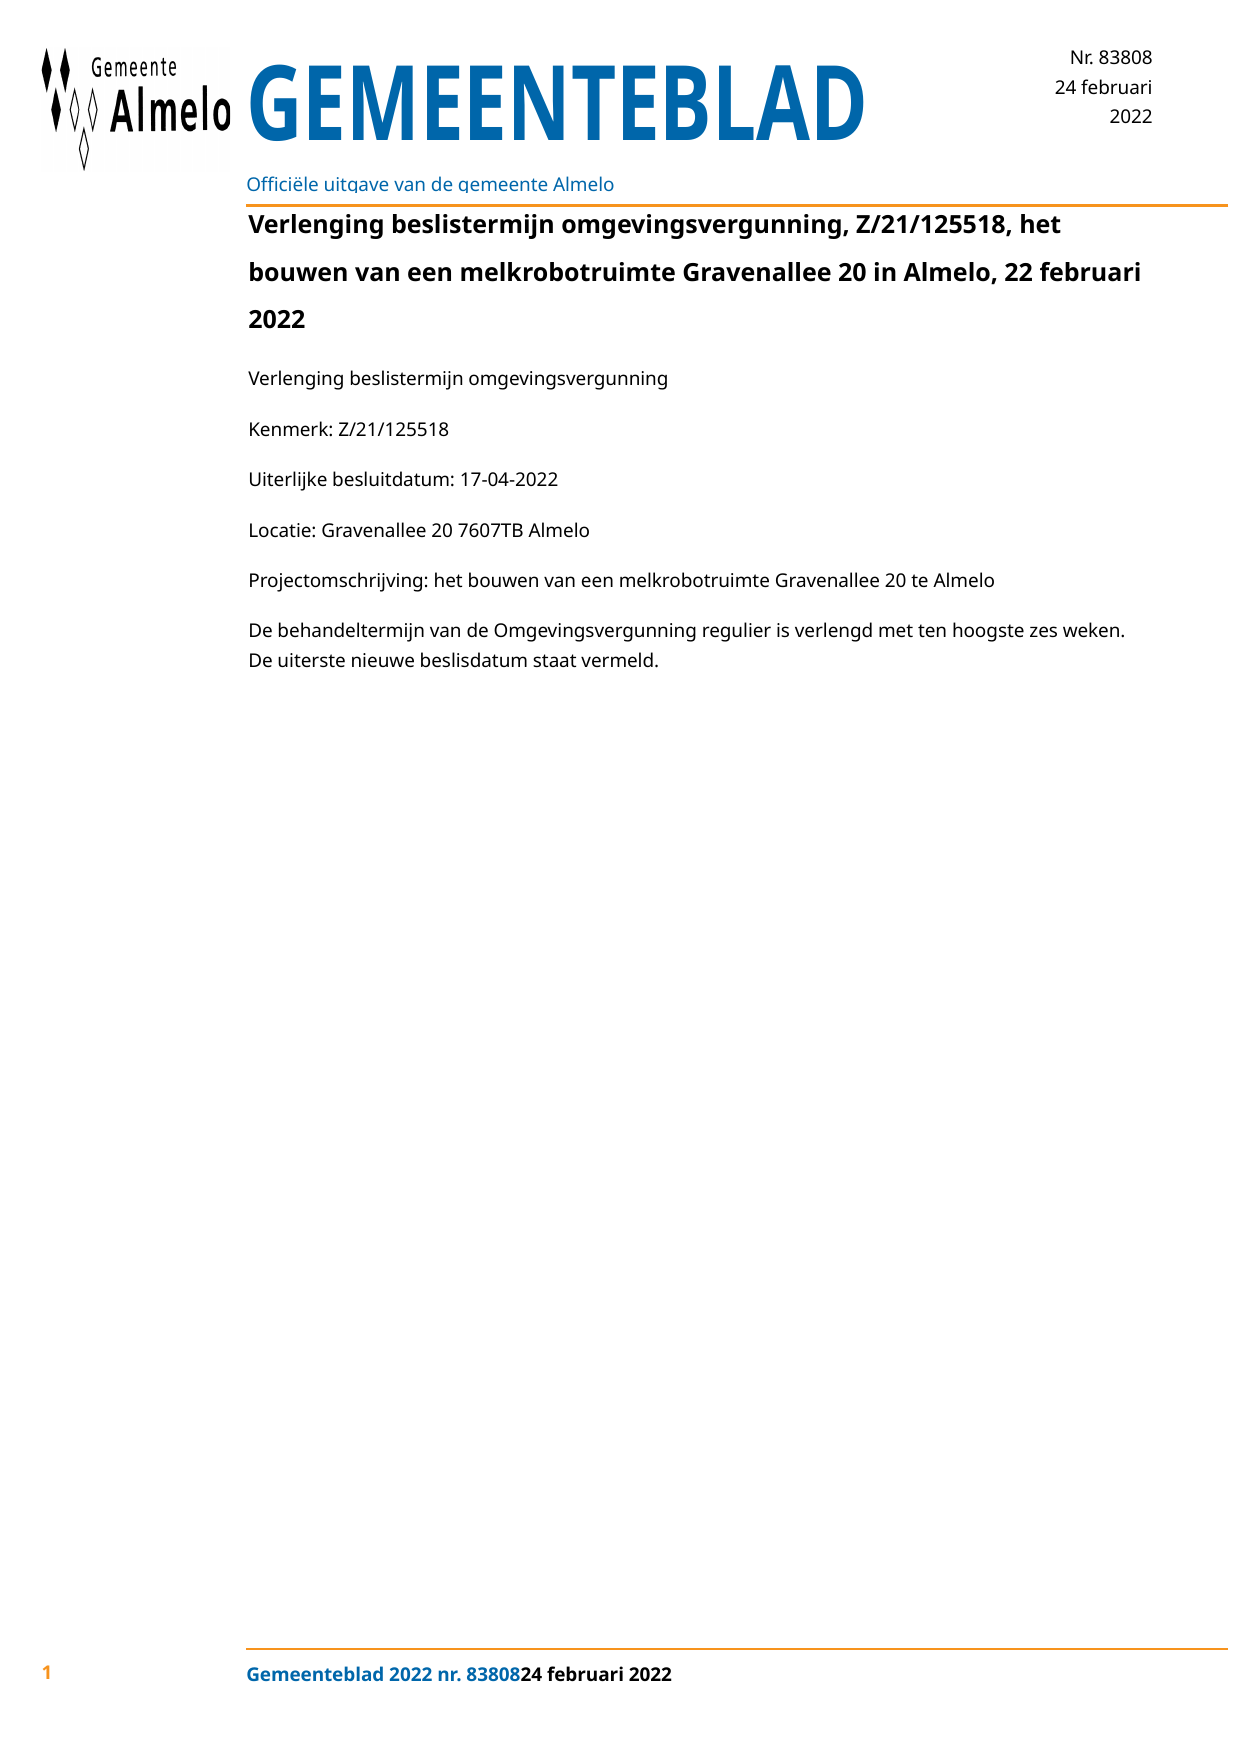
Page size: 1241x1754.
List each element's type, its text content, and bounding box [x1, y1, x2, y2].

text Uiterlijke besluitdatum: 17-04-2022 [248, 466, 1152, 492]
text Verlenging beslistermijn omgevingsvergunning, Z/21/125518, het bouwen van een melkrobotruimte Gravenallee 20 in Almelo, 22 februari 2022 [248, 207, 1152, 336]
text De behandeltermijn van de Omgevingsvergunning regulier is verlengd met ten hoogste zes weken. De uiterste nieuwe beslisdatum staat vermeld. [248, 618, 1152, 673]
text Verlenging beslistermijn omgevingsvergunning [248, 366, 1152, 391]
text Locatie: Gravenallee 20 7607TB Almelo [248, 517, 1152, 542]
text Projectomschrijving: het bouwen van een melkrobotruimte Gravenallee 20 te Almelo [248, 567, 1152, 593]
text Kenmerk: Z/21/125518 [248, 416, 1152, 442]
picture [41, 47, 231, 172]
